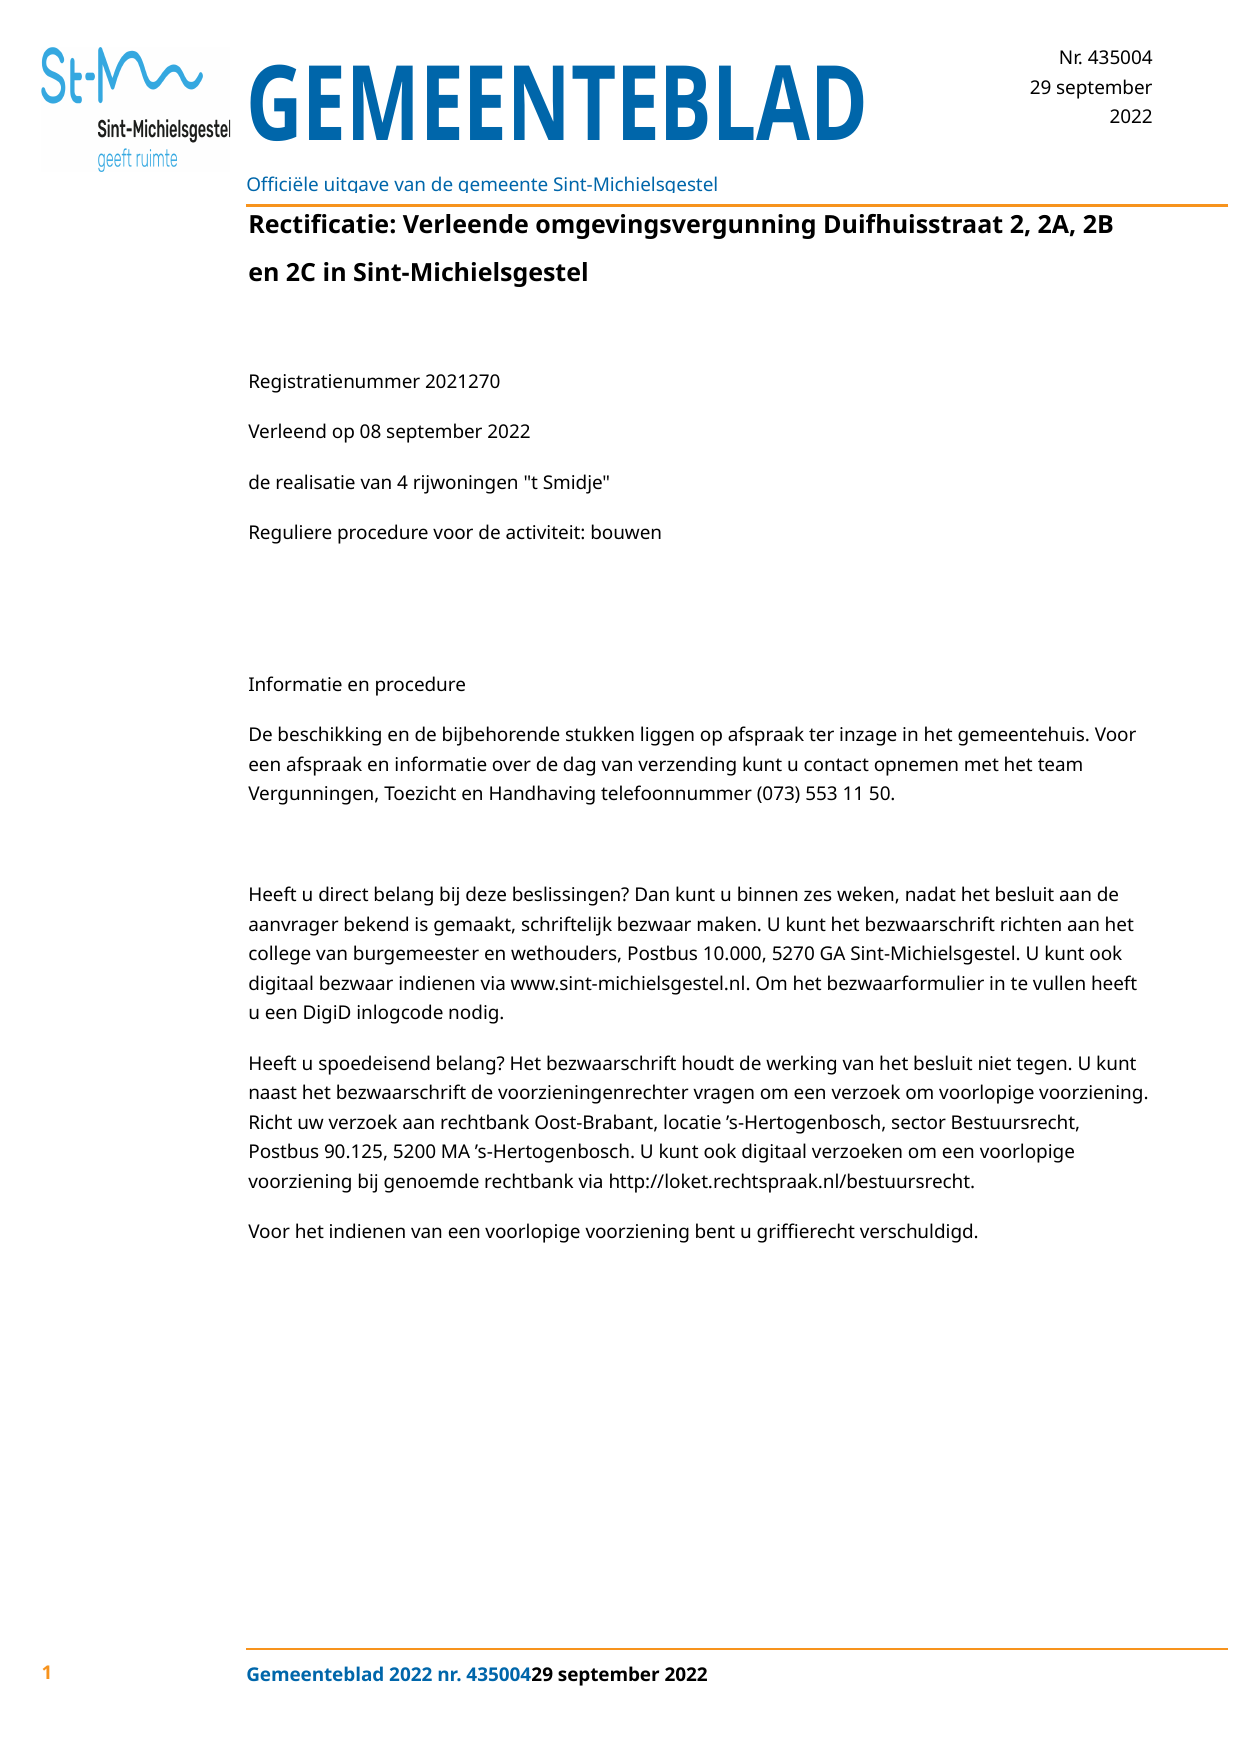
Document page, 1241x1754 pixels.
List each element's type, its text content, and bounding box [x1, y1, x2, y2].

text Informatie en procedure [248, 671, 1152, 697]
picture [41, 47, 231, 172]
text de realisatie van 4 rijwoningen "t Smidje" [248, 469, 1152, 495]
text Rectificatie: Verleende omgevingsvergunning Duifhuisstraat 2, 2A, 2B en 2C in Sint-Michielsgestel [248, 207, 1152, 288]
text De beschikking en de bijbehorende stukken liggen op afspraak ter inzage in het gemeentehuis. Voor een afspraak en informatie over de dag van verzending kunt u contact opnemen met het team Vergunningen, Toezicht en Handhaving telefoonnummer (073) 553 11 50. [248, 721, 1152, 806]
text Verleend op 08 september 2022 [248, 419, 1152, 444]
text Heeft u spoedeisend belang? Het bezwaarschrift houdt de werking van het besluit niet tegen. U kunt naast het bezwaarschrift de voorzieningenrechter vragen om een verzoek om voorlopige voorziening. Richt uw verzoek aan rechtbank Oost-Brabant, locatie ’s-Hertogenbosch, sector Bestuursrecht, Postbus 90.125, 5200 MA ’s-Hertogenbosch. U kunt ook digitaal verzoeken om een voorlopige voorziening bij genoemde rechtbank via http://loket.rechtspraak.nl/bestuursrecht. [248, 1050, 1152, 1194]
text Voor het indienen van een voorlopige voorziening bent u griffierecht verschuldigd. [248, 1219, 1152, 1244]
text Registratienummer 2021270 [248, 368, 1152, 394]
text Heeft u direct belang bij deze beslissingen? Dan kunt u binnen zes weken, nadat het besluit aan de aanvrager bekend is gemaakt, schriftelijk bezwaar maken. U kunt het bezwaarschrift richten aan het college van burgemeester en wethouders, Postbus 10.000, 5270 GA Sint-Michielsgestel. U kunt ook digitaal bezwaar indienen via www.sint-michielsgestel.nl. Om het bezwaarformulier in te vullen heeft u een DigiD inlogcode nodig. [248, 881, 1152, 1025]
text Reguliere procedure voor de activiteit: bouwen [248, 519, 1152, 545]
